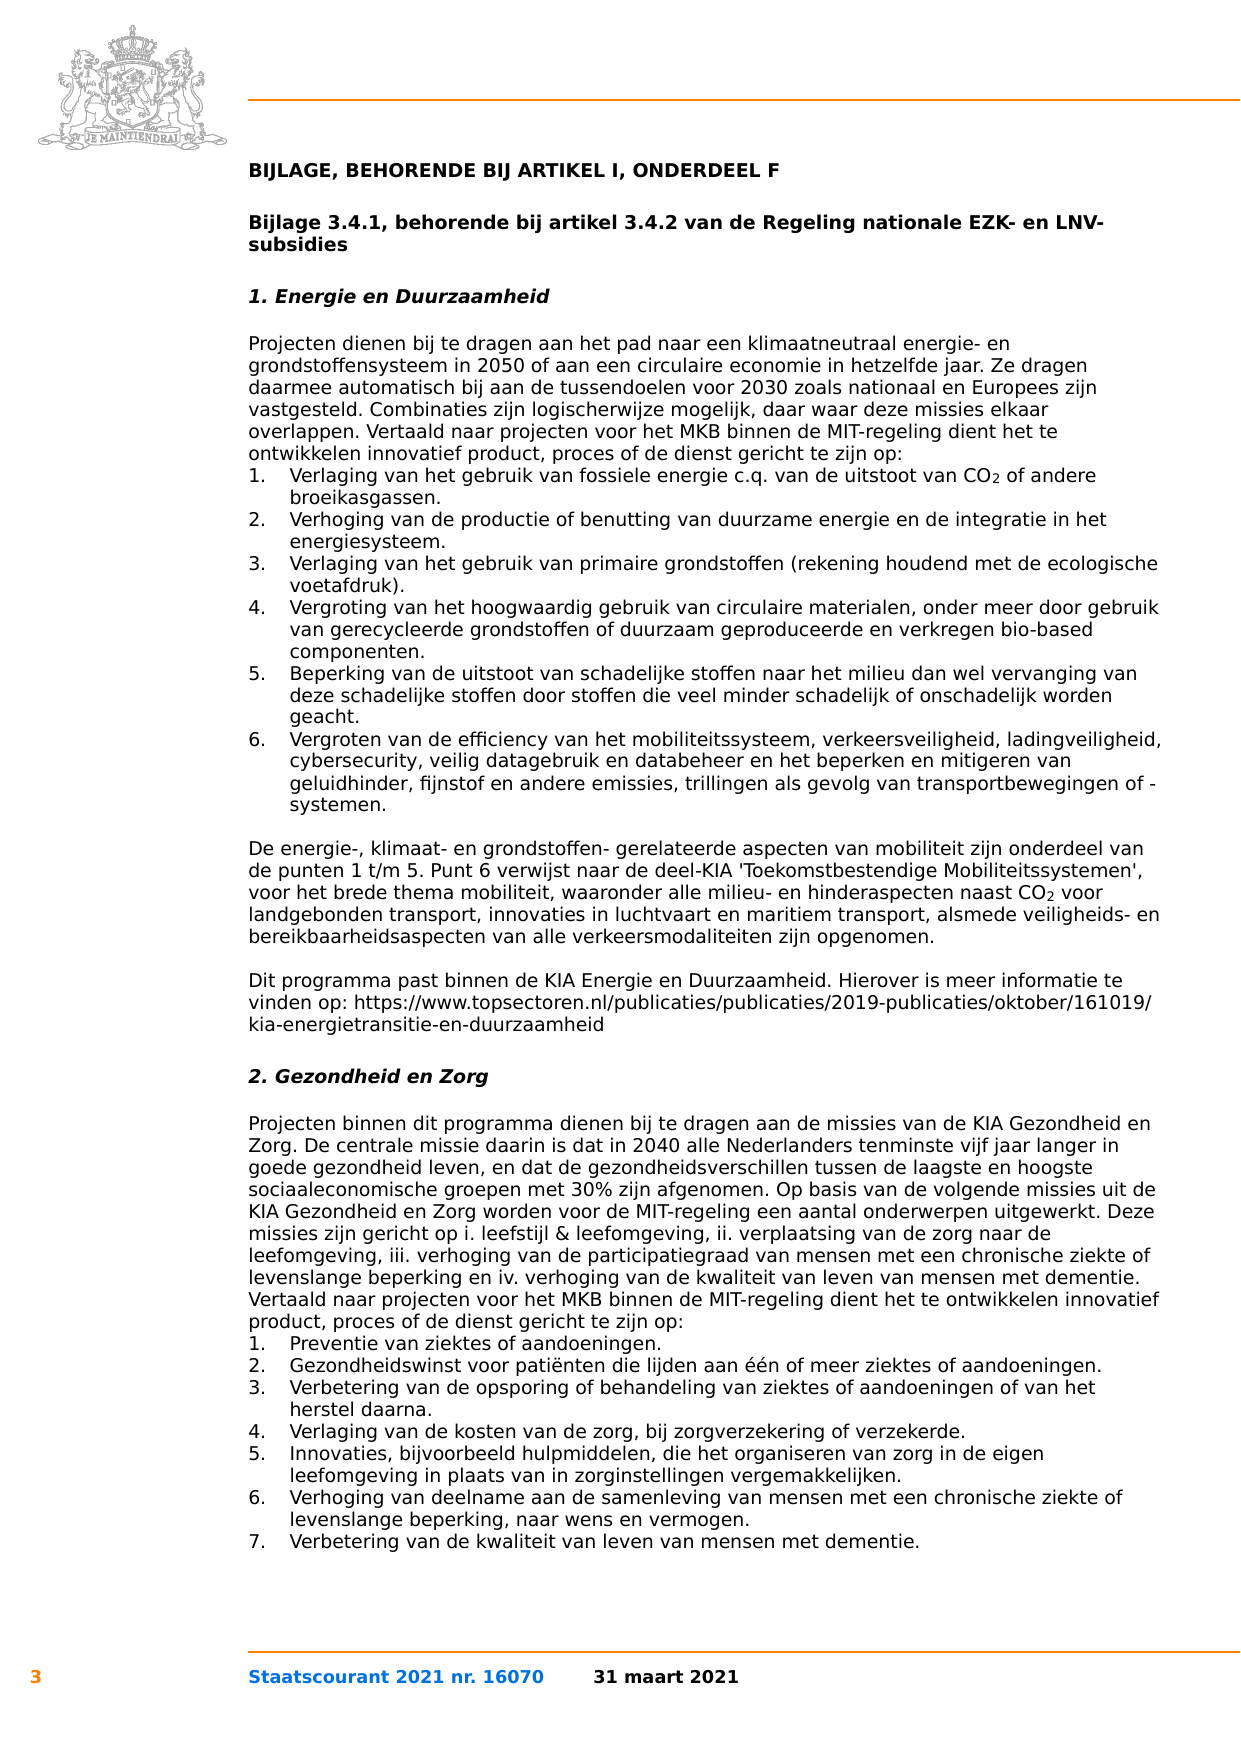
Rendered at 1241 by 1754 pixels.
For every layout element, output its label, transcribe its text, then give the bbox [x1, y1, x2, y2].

text 1. Preventie van ziektes of aandoeningen. [248, 1333, 1163, 1355]
text De energie-, klimaat- en grondstoffen- gerelateerde aspecten van mobiliteit zijn onderdeel van de punten 1 t/m 5. Punt 6 verwijst naar de deel-KIA 'Toekomstbestendige Mobiliteitssystemen', voor het brede thema mobiliteit, waaronder alle milieu- en hinderaspecten naast CO2 voor landgebonden transport, innovaties in luchtvaart en maritiem transport, alsmede veiligheids- en bereikbaarheidsaspecten van alle verkeersmodaliteiten zijn opgenomen. [248, 838, 1163, 948]
subtitle 2. Gezondheid en Zorg [248, 1066, 1163, 1088]
text 1. Verlaging van het gebruik van fossiele energie c.q. van de uitstoot van CO2 of andere broeikasgassen. [248, 465, 1163, 509]
text 2. Verhoging van de productie of benutting van duurzame energie en de integratie in het energiesysteem. [248, 509, 1163, 553]
subtitle BIJLAGE, BEHORENDE BIJ ARTIKEL I, ONDERDEEL F [248, 160, 1163, 182]
picture [38, 25, 227, 150]
text 7. Verbetering van de kwaliteit van leven van mensen met dementie. [248, 1531, 1163, 1552]
text Dit programma past binnen de KIA Energie en Duurzaamheid. Hierover is meer informatie te vinden op: https://www.topsectoren.nl/publicaties/publicaties/2019-publicaties/oktober/161019/kia-energietransitie-en-duurzaamheid [248, 970, 1163, 1036]
text 3. Verlaging van het gebruik van primaire grondstoffen (rekening houdend met de ecologische voetafdruk). [248, 553, 1163, 597]
text 4. Verlaging van de kosten van de zorg, bij zorgverzekering of verzekerde. [248, 1421, 1163, 1443]
text 5. Innovaties, bijvoorbeeld hulpmiddelen, die het organiseren van zorg in de eigen leefomgeving in plaats van in zorginstellingen vergemakkelijken. [248, 1443, 1163, 1487]
subtitle Bijlage 3.4.1, behorende bij artikel 3.4.2 van de Regeling nationale EZK- en LNV-subsidies [248, 212, 1163, 256]
subtitle 1. Energie en Duurzaamheid [248, 286, 1163, 308]
text 5. Beperking van de uitstoot van schadelijke stoffen naar het milieu dan wel vervanging van deze schadelijke stoffen door stoffen die veel minder schadelijk of onschadelijk worden geacht. [248, 662, 1163, 728]
text 3. Verbetering van de opsporing of behandeling van ziektes of aandoeningen of van het herstel daarna. [248, 1377, 1163, 1421]
text 6. Verhoging van deelname aan de samenleving van mensen met een chronische ziekte of levenslange beperking, naar wens en vermogen. [248, 1487, 1163, 1531]
text 4. Vergroting van het hoogwaardig gebruik van circulaire materialen, onder meer door gebruik van gerecycleerde grondstoffen of duurzaam geproduceerde en verkregen bio-based componenten. [248, 597, 1163, 662]
text 2. Gezondheidswinst voor patiënten die lijden aan één of meer ziektes of aandoeningen. [248, 1355, 1163, 1377]
text Projecten binnen dit programma dienen bij te dragen aan de missies van de KIA Gezondheid en Zorg. De centrale missie daarin is dat in 2040 alle Nederlanders tenminste vijf jaar langer in goede gezondheid leven, en dat de gezondheidsverschillen tussen de laagste en hoogste sociaaleconomische groepen met 30% zijn afgenomen. Op basis van de volgende missies uit de KIA Gezondheid en Zorg worden voor de MIT-regeling een aantal onderwerpen uitgewerkt. Deze missies zijn gericht op i. leefstijl & leefomgeving, ii. verplaatsing van de zorg naar de leefomgeving, iii. verhoging van de participatiegraad van mensen met een chronische ziekte of levenslange beperking en iv. verhoging van de kwaliteit van leven van mensen met dementie. Vertaald naar projecten voor het MKB binnen de MIT-regeling dient het te ontwikkelen innovatief product, proces of de dienst gericht te zijn op: [248, 1113, 1163, 1333]
text 6. Vergroten van de efficiency van het mobiliteitssysteem, verkeersveiligheid, ladingveiligheid, cybersecurity, veilig datagebruik en databeheer en het beperken en mitigeren van geluidhinder, fijnstof en andere emissies, trillingen als gevolg van transportbewegingen of -systemen. [248, 728, 1163, 816]
text Projecten dienen bij te dragen aan het pad naar een klimaatneutraal energie- en grondstoffensysteem in 2050 of aan een circulaire economie in hetzelfde jaar. Ze dragen daarmee automatisch bij aan de tussendoelen voor 2030 zoals nationaal en Europees zijn vastgesteld. Combinaties zijn logischerwijze mogelijk, daar waar deze missies elkaar overlappen. Vertaald naar projecten voor het MKB binnen de MIT-regeling dient het te ontwikkelen innovatief product, proces of de dienst gericht te zijn op: [248, 333, 1163, 465]
